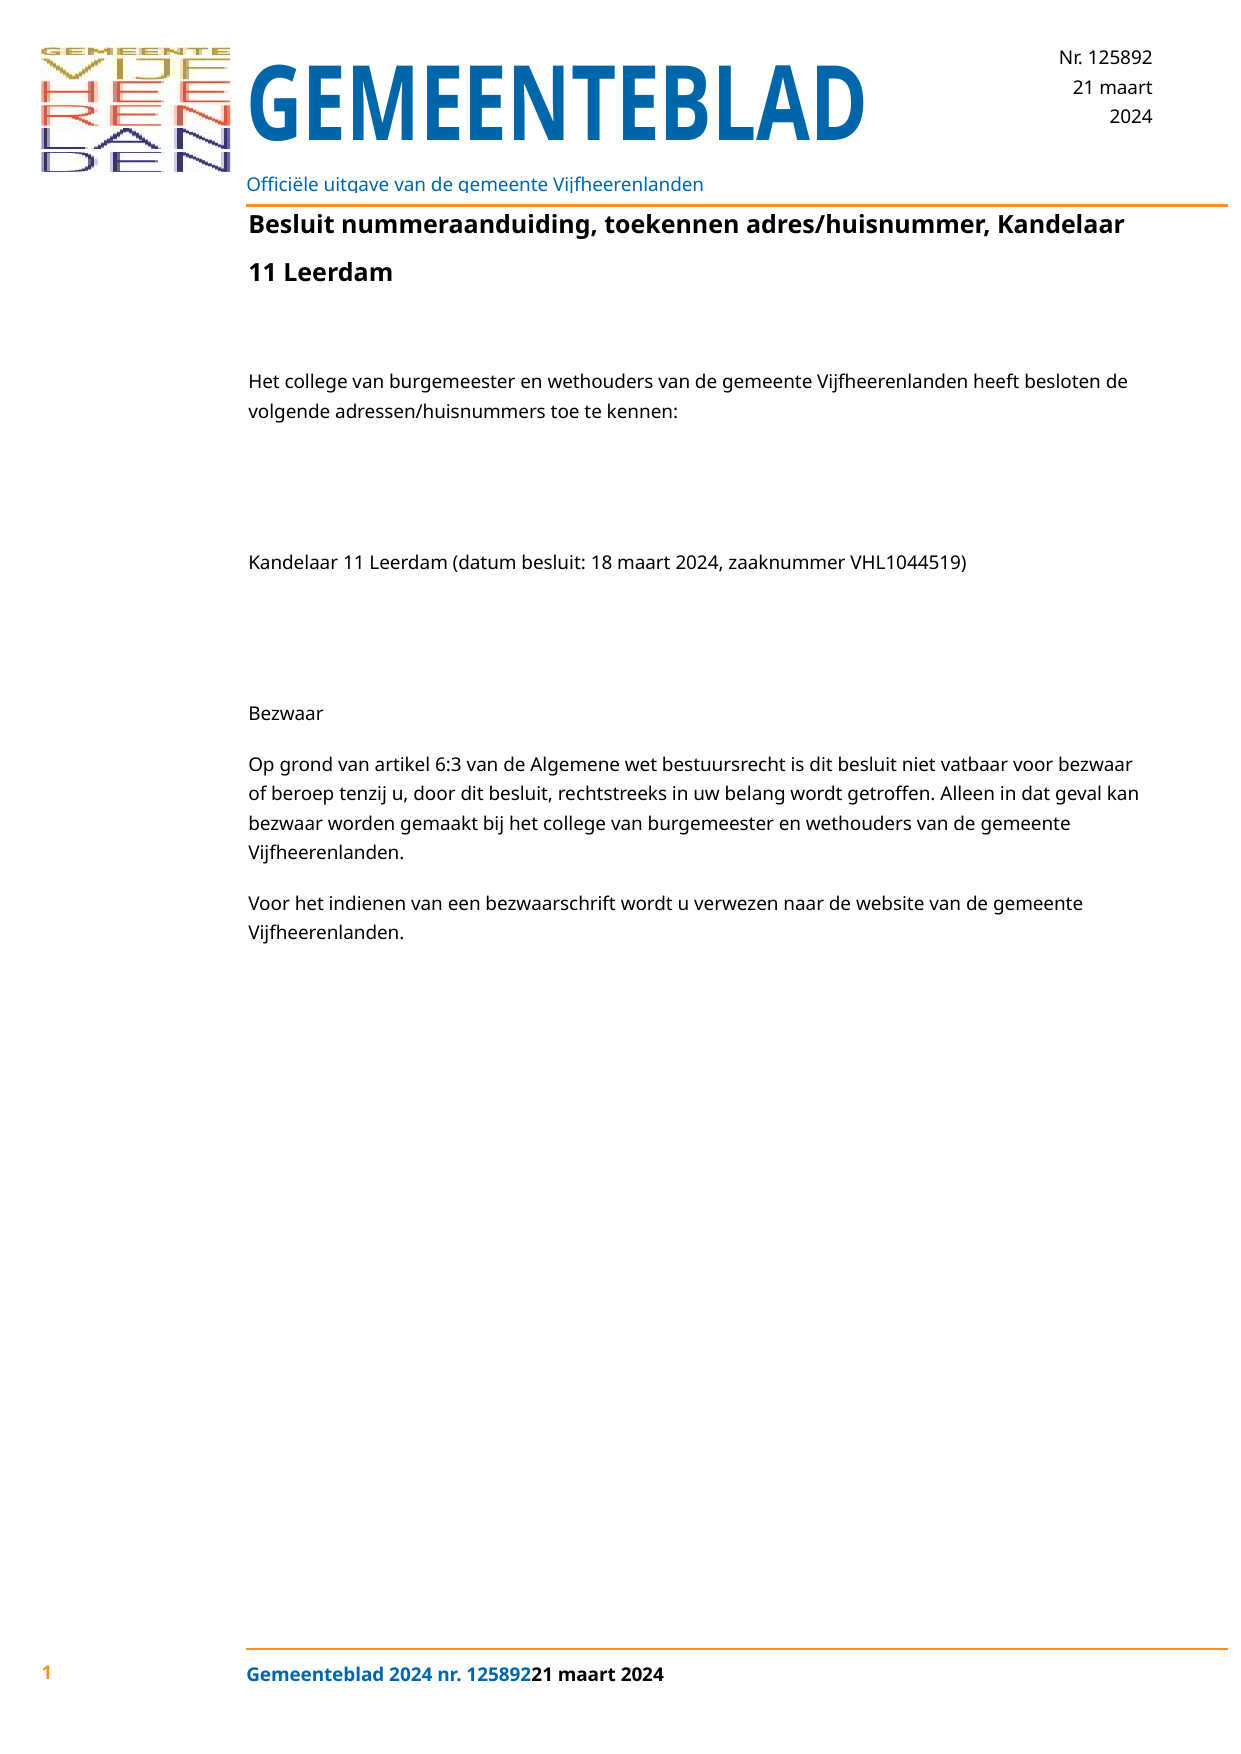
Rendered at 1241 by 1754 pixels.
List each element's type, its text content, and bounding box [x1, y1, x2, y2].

text Voor het indienen van een bezwaarschrift wordt u verwezen naar de website van de gemeente Vijfheerenlanden. [248, 890, 1152, 945]
text Op grond van artikel 6:3 van de Algemene wet bestuursrecht is dit besluit niet vatbaar voor bezwaar of beroep tenzij u, door dit besluit, rechtstreeks in uw belang wordt getroffen. Alleen in dat geval kan bezwaar worden gemaakt bij het college van burgemeester en wethouders van de gemeente Vijfheerenlanden. [248, 751, 1152, 865]
text Het college van burgemeester en wethouders van de gemeente Vijfheerenlanden heeft besloten de volgende adressen/huisnummers toe te kennen: [248, 368, 1152, 424]
text Kandelaar 11 Leerdam (datum besluit: 18 maart 2024, zaaknummer VHL1044519) [248, 549, 1152, 575]
text Bezwaar [248, 700, 1152, 726]
picture [41, 47, 231, 172]
text Besluit nummeraanduiding, toekennen adres/huisnummer, Kandelaar 11 Leerdam [248, 207, 1152, 288]
